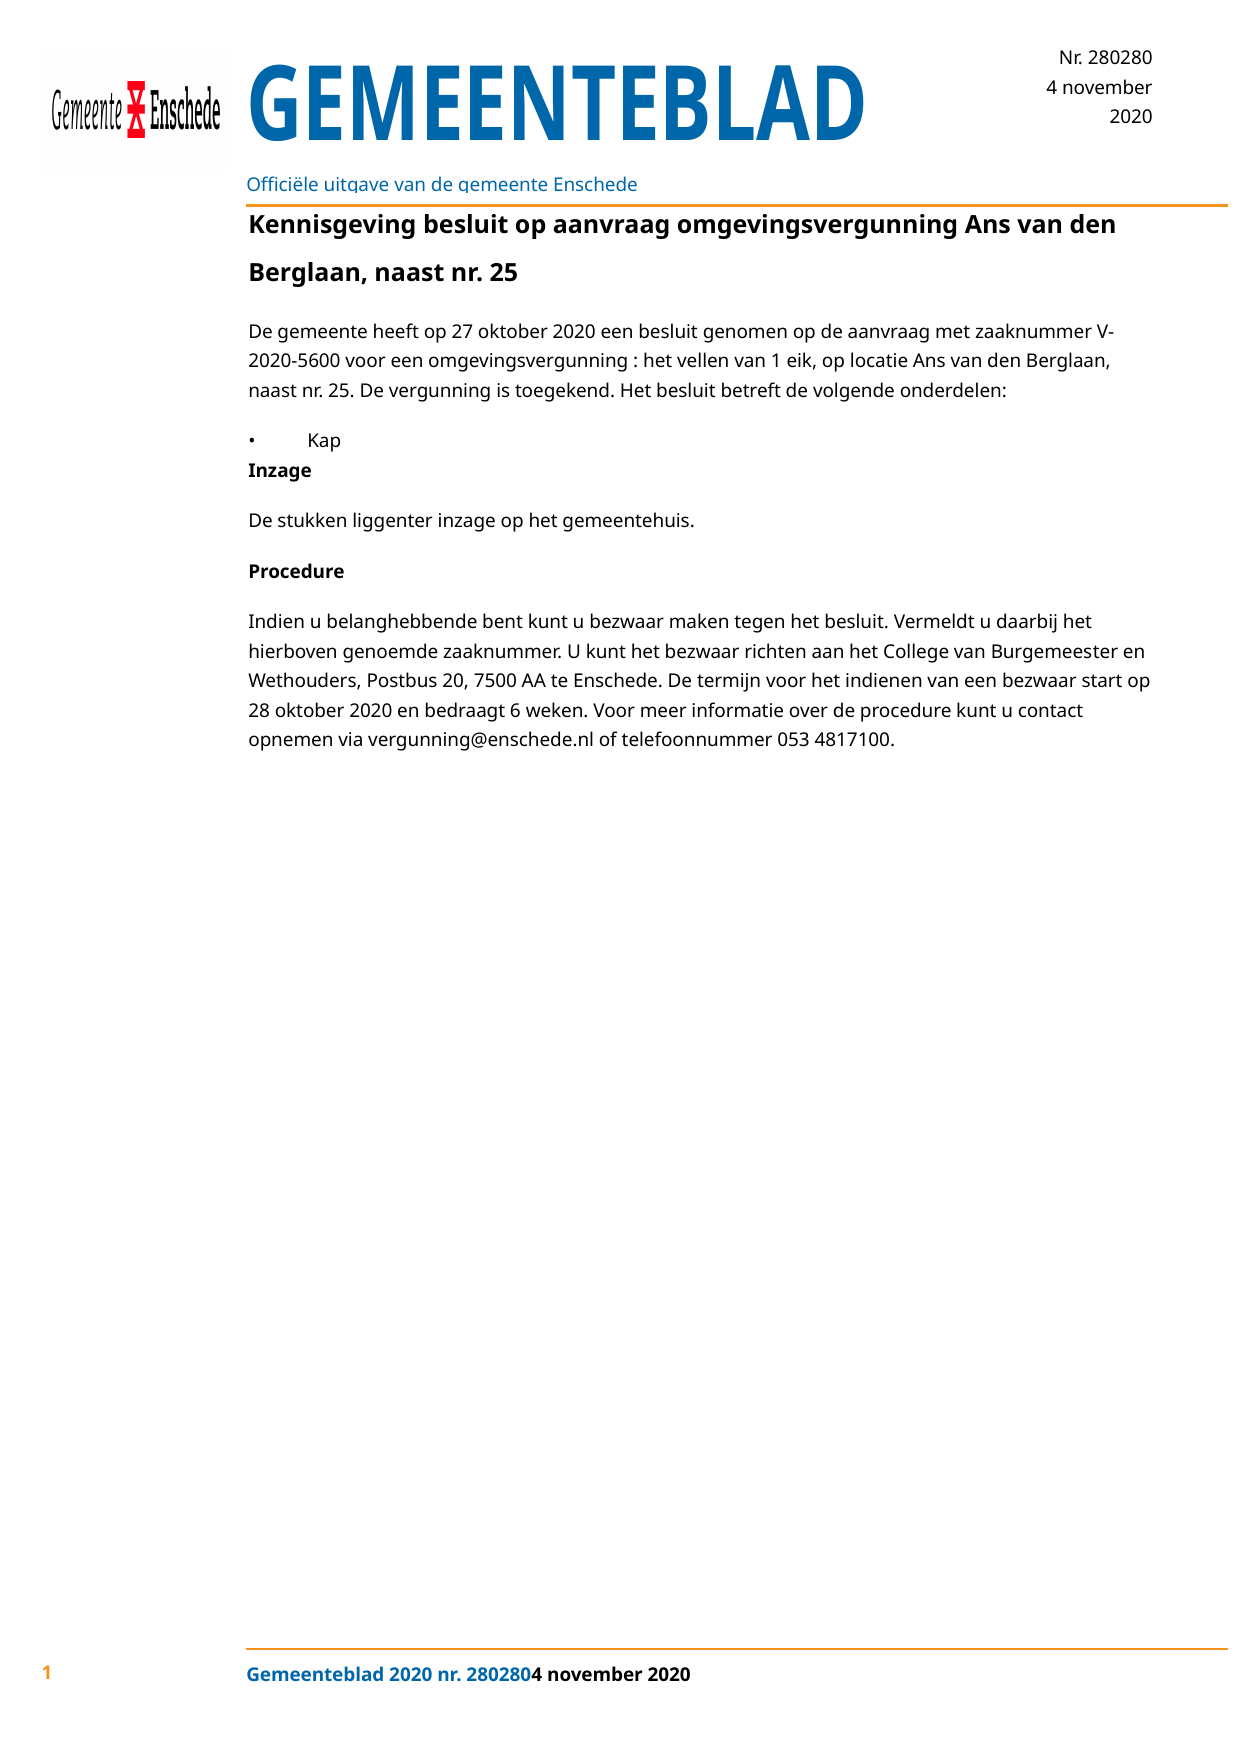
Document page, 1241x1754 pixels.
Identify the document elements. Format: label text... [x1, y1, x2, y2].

list Kap [248, 427, 1152, 453]
text Kennisgeving besluit op aanvraag omgevingsvergunning Ans van den Berglaan, naast nr. 25 [248, 207, 1152, 288]
text De gemeente heeft op 27 oktober 2020 een besluit genomen op de aanvraag met zaaknummer V-2020-5600 voor een omgevingsvergunning : het vellen van 1 eik, op locatie Ans van den Berglaan, naast nr. 25. De vergunning is toegekend. Het besluit betreft de volgende onderdelen: [248, 318, 1152, 403]
text Inzage [248, 457, 1152, 483]
text Procedure [248, 558, 1152, 584]
picture [41, 47, 231, 172]
text De stukken liggenter inzage op het gemeentehuis. [248, 507, 1152, 533]
text Indien u belanghebbende bent kunt u bezwaar maken tegen het besluit. Vermeldt u daarbij het hierboven genoemde zaaknummer. U kunt het bezwaar richten aan het College van Burgemees­ter en Wethouders, Postbus 20, 7500 AA te Enschede. De termijn voor het indienen van een bezwaar start op 28 oktober 2020 en bedraagt 6 weken. Voor meer informatie over de procedure kunt u contact opnemen via vergunning@enschede.nl of telefoonnummer 053 4817100. [248, 608, 1152, 752]
